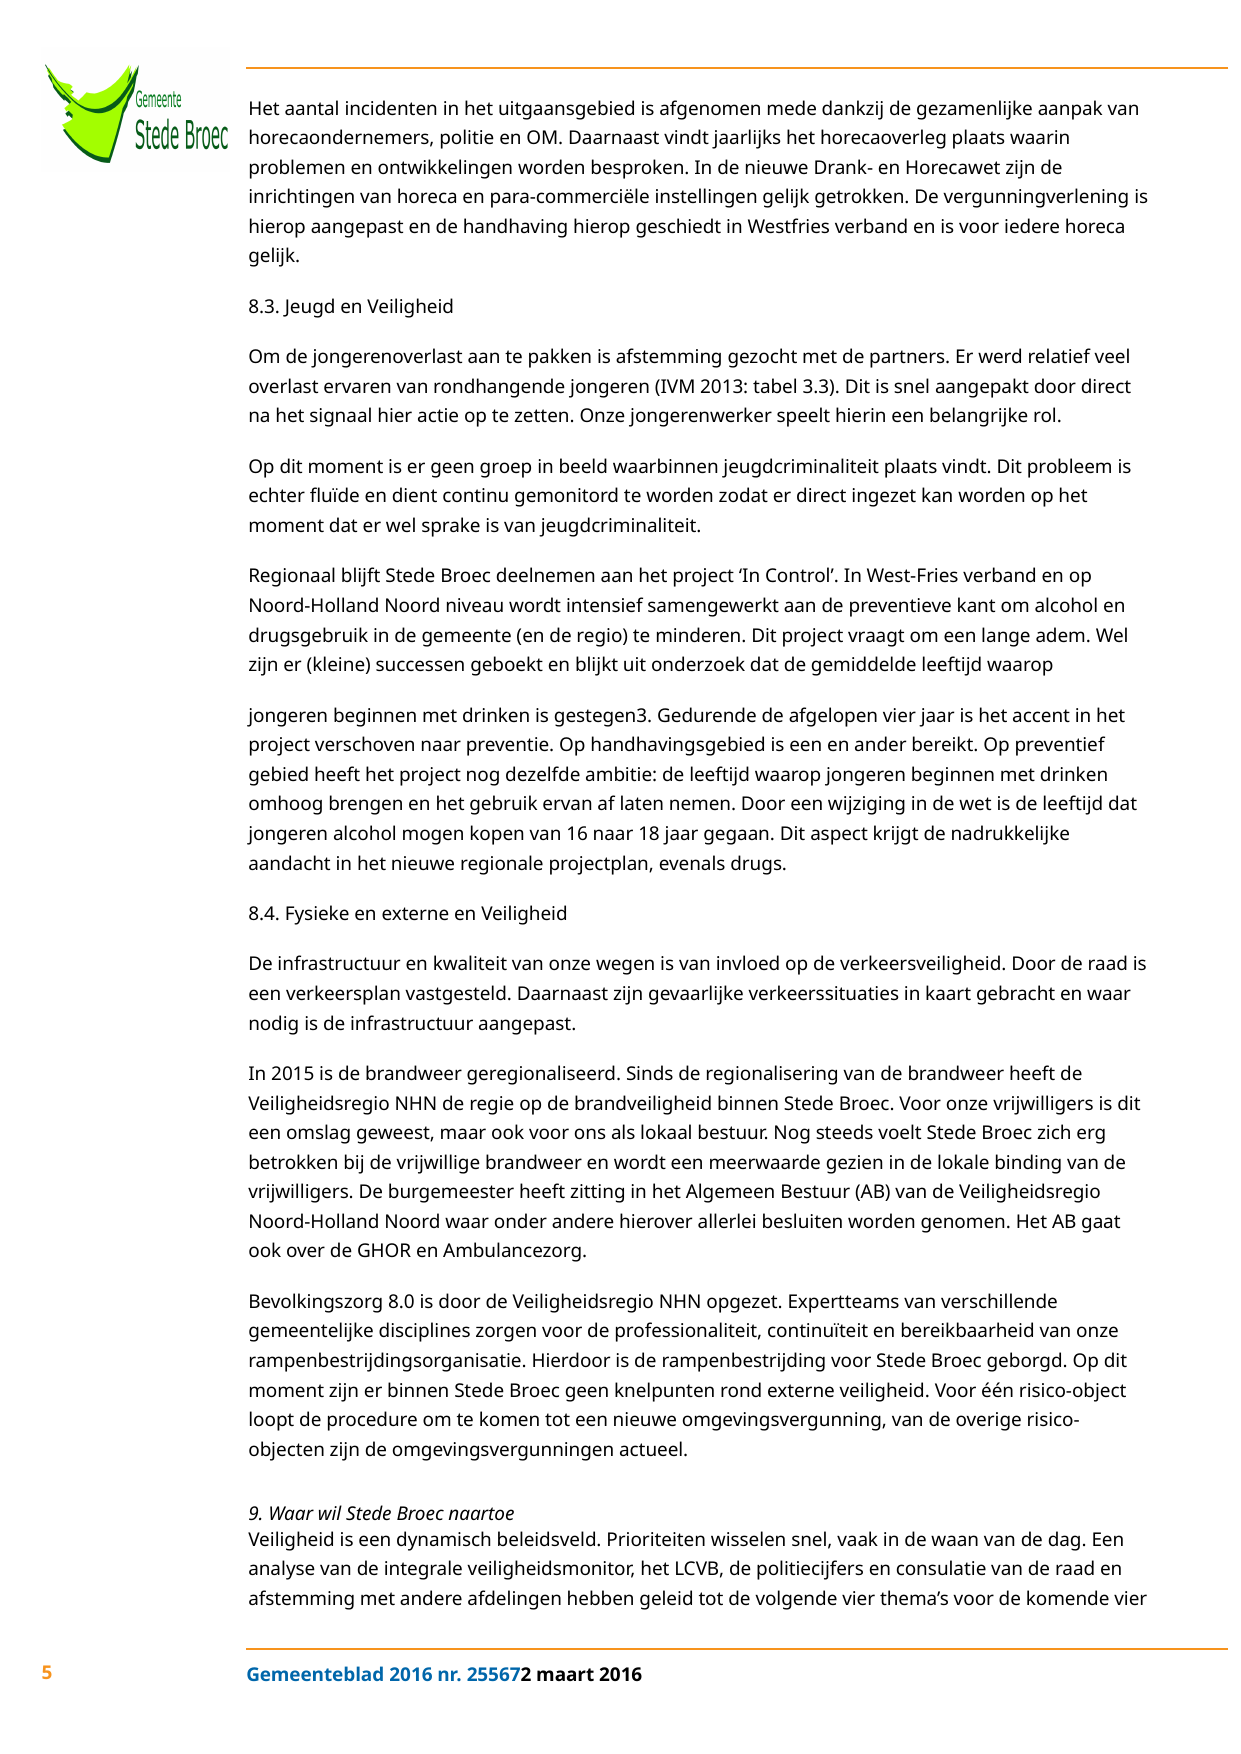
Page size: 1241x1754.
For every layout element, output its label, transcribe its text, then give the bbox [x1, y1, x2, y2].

text Het aantal incidenten in het uitgaansgebied is afgenomen mede dankzij de gezamenlijke aanpak van horecaondernemers, politie en OM. Daarnaast vindt jaarlijks het horecaoverleg plaats waarin problemen en ontwikkelingen worden besproken. In de nieuwe Drank- en Horecawet zijn de inrichtingen van horeca en para-commerciële instellingen gelijk getrokken. De vergunningverlening is hierop aangepast en de handhaving hierop geschiedt in Westfries verband en is voor iedere horeca gelijk. [248, 95, 1152, 268]
text 8.4. Fysieke en externe en Veiligheid [248, 900, 1152, 926]
text 9. Waar wil Stede Broec naartoe [248, 1500, 1152, 1526]
text 8.3. Jeugd en Veiligheid [248, 293, 1152, 319]
text Bevolkingszorg 8.0 is door de Veiligheidsregio NHN opgezet. Expertteams van verschillende gemeentelijke disciplines zorgen voor de professionaliteit, continuïteit en bereikbaarheid van onze rampenbestrijdingsorganisatie. Hierdoor is de rampenbestrijding voor Stede Broec geborgd. Op dit moment zijn er binnen Stede Broec geen knelpunten rond externe veiligheid. Voor één risico-object loopt de procedure om te komen tot een nieuwe omgevingsvergunning, van de overige risico-objecten zijn de omgevingsvergunningen actueel. [248, 1288, 1152, 1462]
text Veiligheid is een dynamisch beleidsveld. Prioriteiten wisselen snel, vaak in de waan van de dag. Een analyse van de integrale veiligheidsmonitor, het LCVB, de politiecijfers en consulatie van de raad en afstemming met andere afdelingen hebben geleid tot de volgende vier thema’s voor de komende vier [248, 1526, 1152, 1611]
text Op dit moment is er geen groep in beeld waarbinnen jeugdcriminaliteit plaats vindt. Dit probleem is echter fluïde en dient continu gemonitord te worden zodat er direct ingezet kan worden op het moment dat er wel sprake is van jeugdcriminaliteit. [248, 453, 1152, 538]
text jongeren beginnen met drinken is gestegen3. Gedurende de afgelopen vier jaar is het accent in het project verschoven naar preventie. Op handhavingsgebied is een en ander bereikt. Op preventief gebied heeft het project nog dezelfde ambitie: de leeftijd waarop jongeren beginnen met drinken omhoog brengen en het gebruik ervan af laten nemen. Door een wijziging in de wet is de leeftijd dat jongeren alcohol mogen kopen van 16 naar 18 jaar gegaan. Dit aspect krijgt de nadrukkelijke aandacht in het nieuwe regionale projectplan, evenals drugs. [248, 702, 1152, 876]
text De infrastructuur en kwaliteit van onze wegen is van invloed op de verkeersveiligheid. Door de raad is een verkeersplan vastgesteld. Daarnaast zijn gevaarlijke verkeerssituaties in kaart gebracht en waar nodig is de infrastructuur aangepast. [248, 951, 1152, 1036]
picture [41, 47, 231, 172]
text Regionaal blijft Stede Broec deelnemen aan het project ‘In Control’. In West-Fries verband en op Noord-Holland Noord niveau wordt intensief samengewerkt aan de preventieve kant om alcohol en drugsgebruik in de gemeente (en de regio) te minderen. Dit project vraagt om een lange adem. Wel zijn er (kleine) successen geboekt en blijkt uit onderzoek dat de gemiddelde leeftijd waarop [248, 563, 1152, 677]
text Om de jongerenoverlast aan te pakken is afstemming gezocht met de partners. Er werd relatief veel overlast ervaren van rondhangende jongeren (IVM 2013: tabel 3.3). Dit is snel aangepakt door direct na het signaal hier actie op te zetten. Onze jongerenwerker speelt hierin een belangrijke rol. [248, 343, 1152, 428]
text In 2015 is de brandweer geregionaliseerd. Sinds de regionalisering van de brandweer heeft de Veiligheidsregio NHN de regie op de brandveiligheid binnen Stede Broec. Voor onze vrijwilligers is dit een omslag geweest, maar ook voor ons als lokaal bestuur. Nog steeds voelt Stede Broec zich erg betrokken bij de vrijwillige brandweer en wordt een meerwaarde gezien in de lokale binding van de vrijwilligers. De burgemeester heeft zitting in het Algemeen Bestuur (AB) van de Veiligheidsregio Noord-Holland Noord waar onder andere hierover allerlei besluiten worden genomen. Het AB gaat ook over de GHOR en Ambulancezorg. [248, 1060, 1152, 1263]
